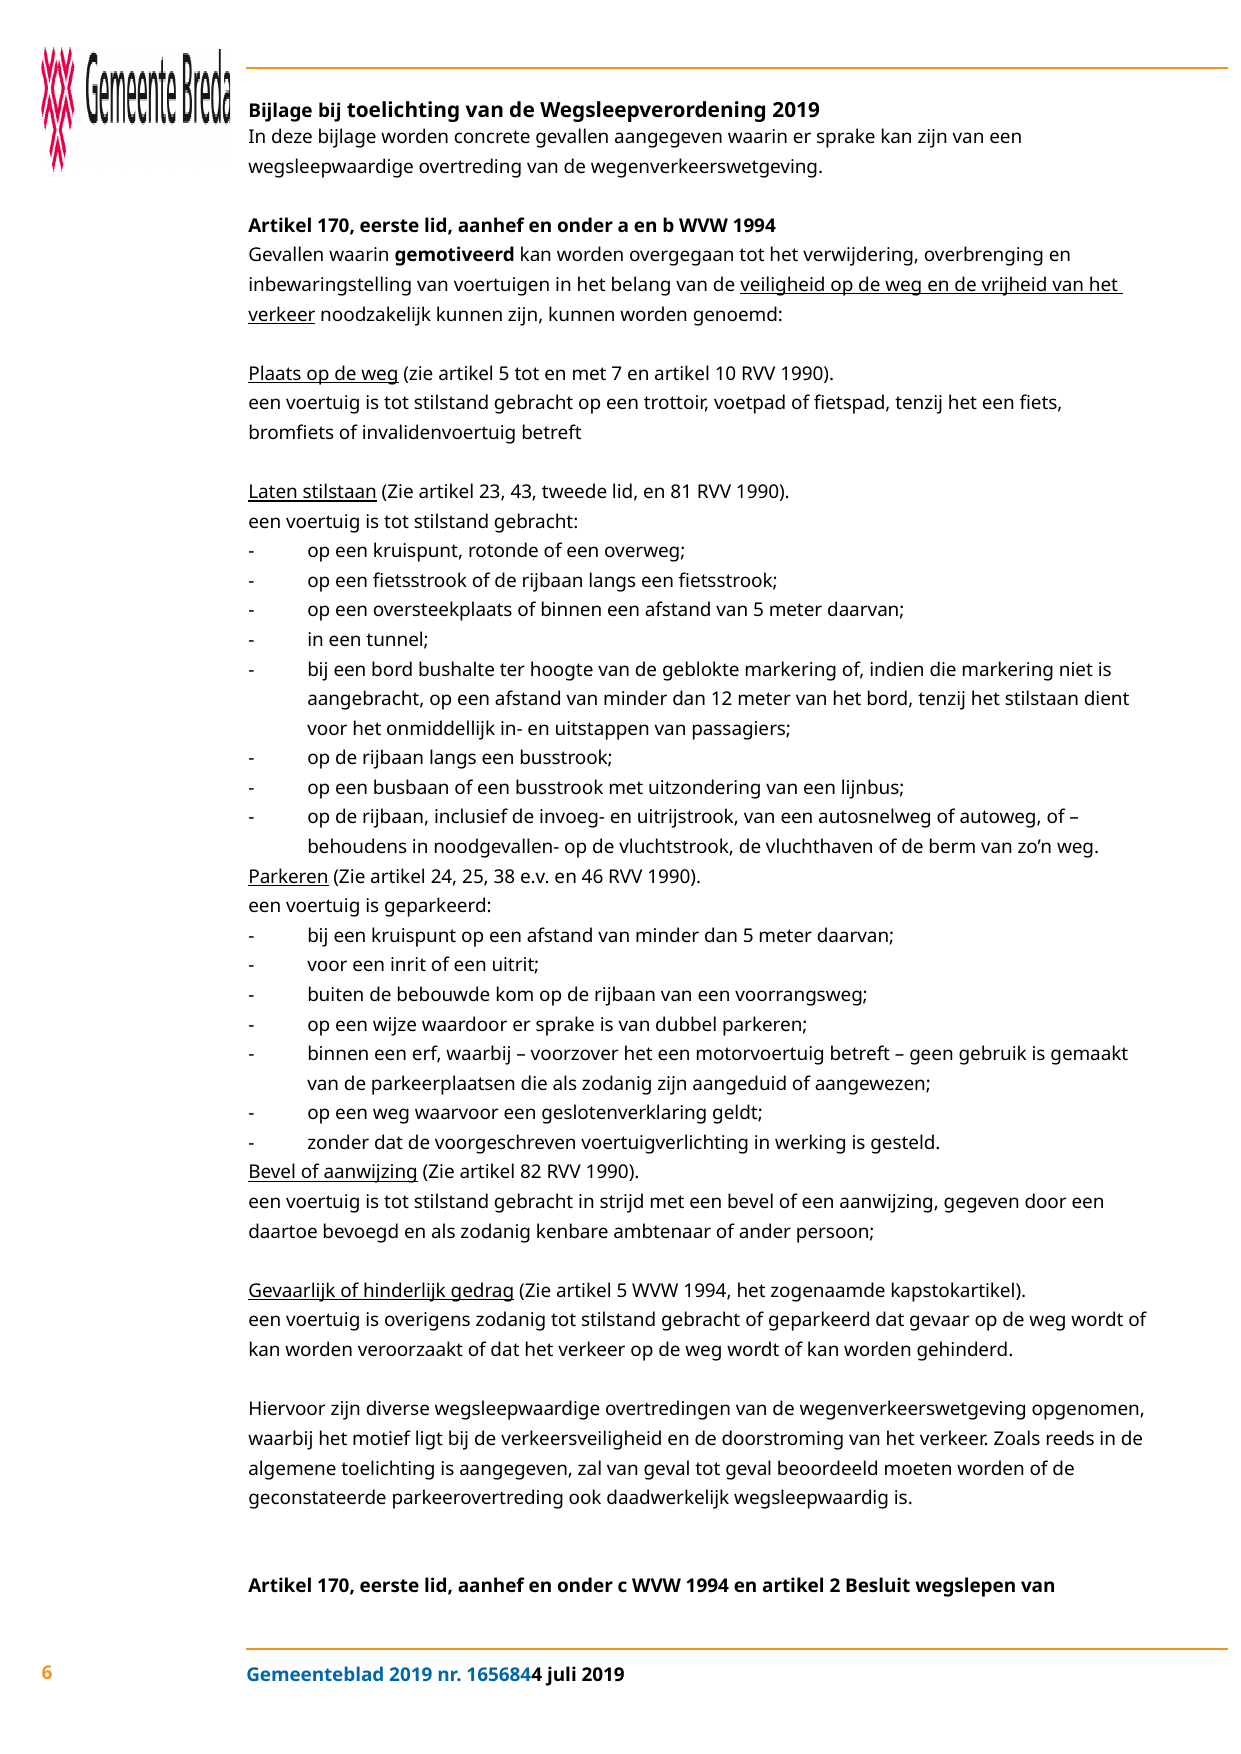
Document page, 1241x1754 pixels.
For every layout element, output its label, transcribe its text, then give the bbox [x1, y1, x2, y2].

text Laten stilstaan (Zie artikel 23, 43, tweede lid, en 81 RVV 1990). [248, 478, 1152, 504]
text In deze bijlage worden concrete gevallen aangegeven waarin er sprake kan zijn van een wegsleepwaardige overtreding van de wegenverkeerswetgeving. [248, 123, 1152, 179]
list op een weg waarvoor een geslotenverklaring geldt; [248, 1099, 1152, 1125]
list op een busbaan of een busstrook met uitzondering van een lijnbus; [248, 774, 1152, 800]
list op de rijbaan langs een busstrook; [248, 744, 1152, 770]
text Gevallen waarin gemotiveerd kan worden overgegaan tot het verwijdering, overbrenging en inbewaringstelling van voertuigen in het belang van de veiligheid op de weg en de vrijheid van het verkeer noodzakelijk kunnen zijn, kunnen worden genoemd: [248, 242, 1152, 327]
list op een oversteekplaats of binnen een afstand van 5 meter daarvan; [248, 597, 1152, 622]
text Bijlage bij toelichting van de Wegsleepverordening 2019 [248, 95, 1152, 123]
text Bevel of aanwijzing (Zie artikel 82 RVV 1990). [248, 1159, 1152, 1184]
text een voertuig is tot stilstand gebracht: [248, 508, 1152, 534]
list op een wijze waardoor er sprake is van dubbel parkeren; [248, 1011, 1152, 1037]
list op een kruispunt, rotonde of een overweg; [248, 537, 1152, 563]
text een voertuig is overigens zodanig tot stilstand gebracht of geparkeerd dat gevaar op de weg wordt of kan worden veroorzaakt of dat het verkeer op de weg wordt of kan worden gehinderd. [248, 1307, 1152, 1362]
picture [41, 47, 231, 172]
list zonder dat de voorgeschreven voertuigverlichting in werking is gesteld. [248, 1129, 1152, 1155]
text een voertuig is geparkeerd: [248, 892, 1152, 918]
list bij een kruispunt op een afstand van minder dan 5 meter daarvan; [248, 922, 1152, 948]
table_header Hiervoor zijn diverse wegsleepwaardige overtredingen van de wegenverkeerswetgeving opgenomen, waarbij het motief ligt bij de verkeersveiligheid en de doorstroming van het verkeer. Zoals reeds in de algemene toelichting is aangegeven, zal van geval tot geval beoordeeld moeten worden of de geconstateerde parkeerovertreding ook daadwerkelijk wegsleepwaardig is. [248, 1396, 1152, 1510]
list binnen een erf, waarbij – voorzover het een motorvoertuig betreft – geen gebruik is gemaakt van de parkeerplaatsen die als zodanig zijn aangeduid of aangewezen; [248, 1040, 1152, 1096]
text Artikel 170, eerste lid, aanhef en onder c WVW 1994 en artikel 2 Besluit wegslepen van [248, 1572, 1152, 1598]
text een voertuig is tot stilstand gebracht in strijd met een bevel of een aanwijzing, gegeven door een daartoe bevoegd en als zodanig kenbare ambtenaar of ander persoon; [248, 1188, 1152, 1244]
text Gevaarlijk of hinderlijk gedrag (Zie artikel 5 WVW 1994, het zogenaamde kapstokartikel). [248, 1277, 1152, 1303]
list in een tunnel; [248, 626, 1152, 652]
list bij een bord bushalte ter hoogte van de geblokte markering of, indien die markering niet is aangebracht, op een afstand van minder dan 12 meter van het bord, tenzij het stilstaan dient voor het onmiddellijk in- en uitstappen van passagiers; [248, 656, 1152, 741]
list op de rijbaan, inclusief de invoeg- en uitrijstrook, van een autosnelweg of autoweg, of – behoudens in noodgevallen- op de vluchtstrook, de vluchthaven of de berm van zo’n weg. [248, 804, 1152, 859]
list buiten de bebouwde kom op de rijbaan van een voorrangsweg; [248, 981, 1152, 1007]
text Artikel 170, eerste lid, aanhef en onder a en b WVW 1994 [248, 212, 1152, 238]
text Parkeren (Zie artikel 24, 25, 38 e.v. en 46 RVV 1990). [248, 863, 1152, 889]
list voor een inrit of een uitrit; [248, 952, 1152, 977]
text Plaats op de weg (zie artikel 5 tot en met 7 en artikel 10 RVV 1990). [248, 360, 1152, 386]
text een voertuig is tot stilstand gebracht op een trottoir, voetpad of fietspad, tenzij het een fiets, bromfiets of invalidenvoertuig betreft [248, 389, 1152, 445]
list op een fietsstrook of de rijbaan langs een fietsstrook; [248, 567, 1152, 593]
